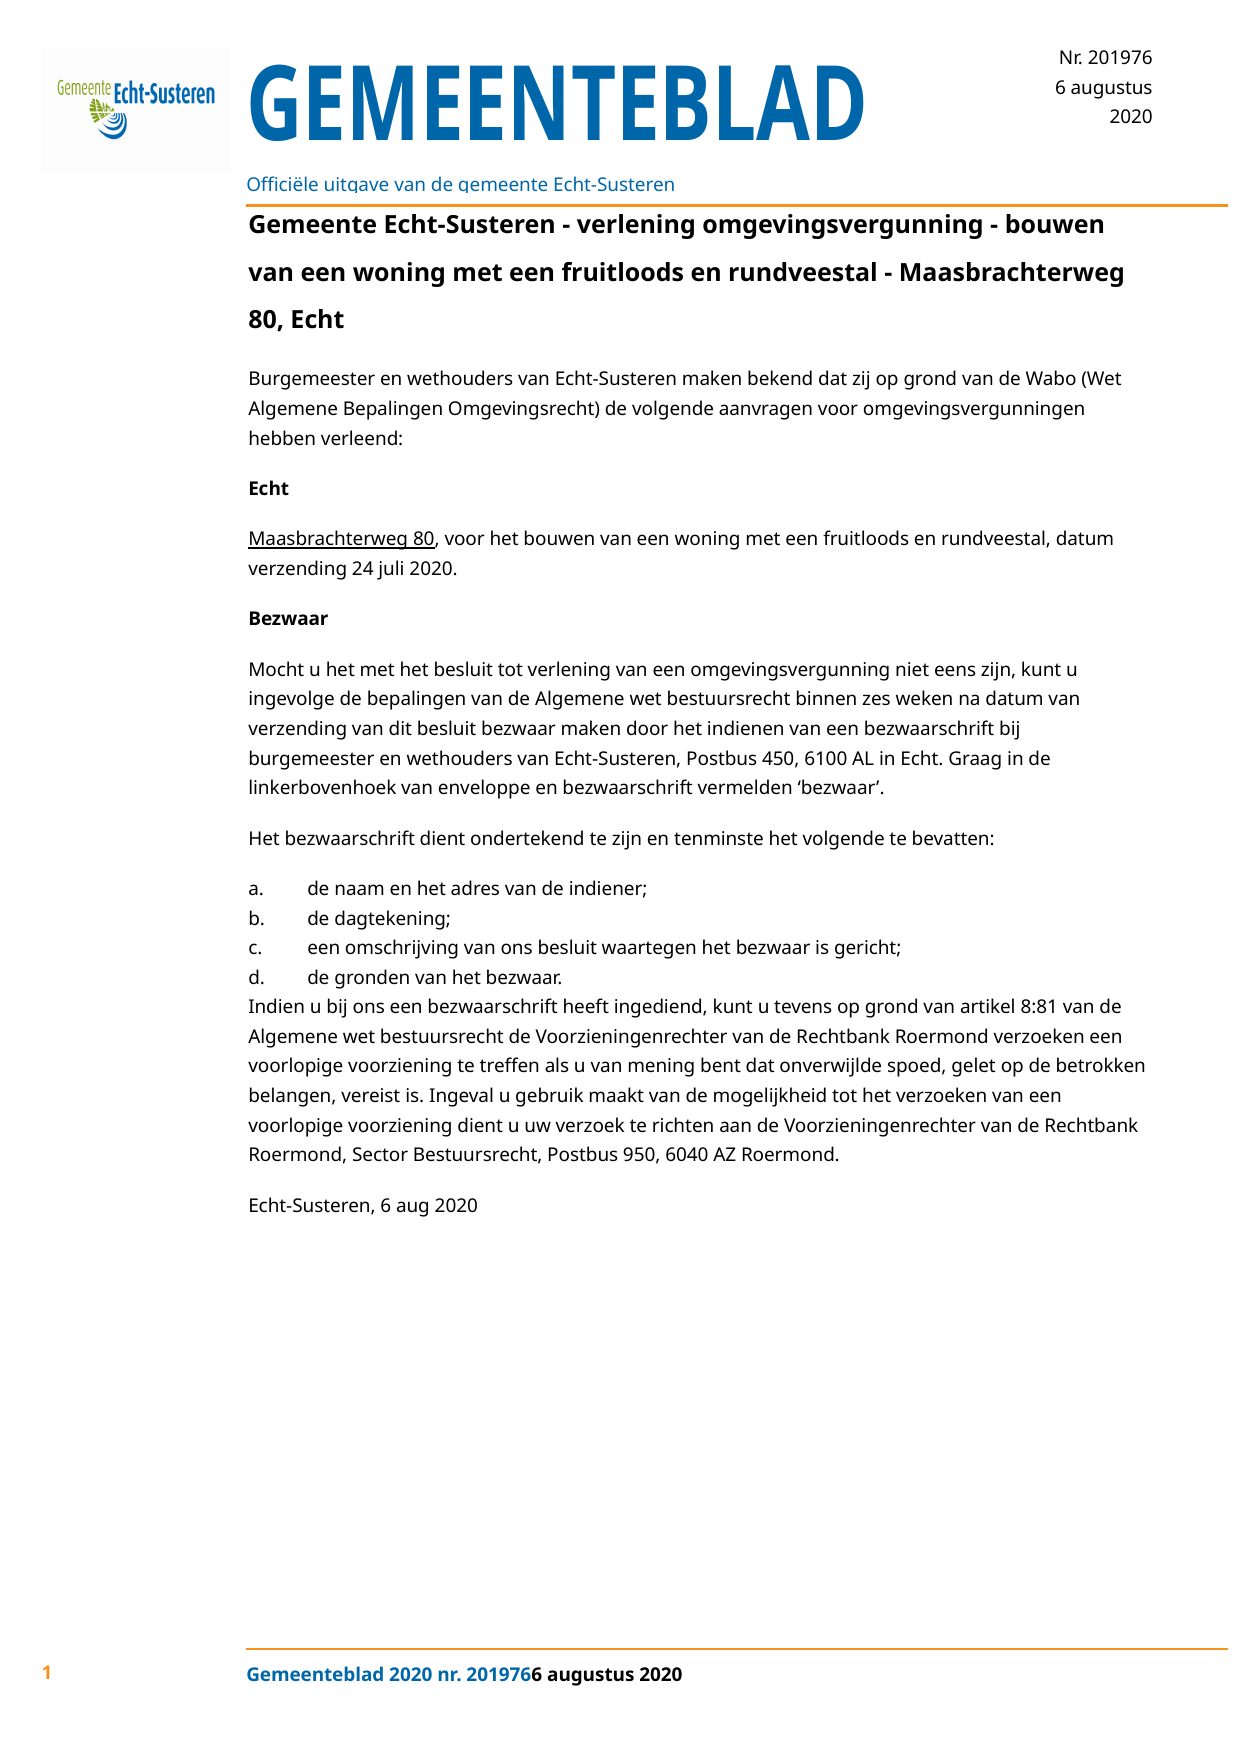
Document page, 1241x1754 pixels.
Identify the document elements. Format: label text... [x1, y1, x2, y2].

text Indien u bij ons een bezwaarschrift heeft ingediend, kunt u tevens op grond van artikel 8:81 van de Algemene wet bestuursrecht de Voorzieningenrechter van de Rechtbank Roermond verzoeken een voorlopige voorziening te treffen als u van mening bent dat onverwijlde spoed, gelet op de betrokken belangen, vereist is. Ingeval u gebruik maakt van de mogelijkheid tot het verzoeken van een voorlopige voorziening dient u uw verzoek te richten aan de Voorzieningenrechter van de Rechtbank Roermond, Sector Bestuursrecht, Postbus 950, 6040 AZ Roermond. [248, 993, 1152, 1167]
text Mocht u het met het besluit tot verlening van een omgevingsvergunning niet eens zijn, kunt u ingevolge de bepalingen van de Algemene wet bestuursrecht binnen zes weken na datum van verzending van dit besluit bezwaar maken door het indienen van een bezwaarschrift bij burgemeester en wethouders van Echt-Susteren, Postbus 450, 6100 AL in Echt. Graag in de linkerbovenhoek van enveloppe en bezwaarschrift vermelden ‘bezwaar’. [248, 656, 1152, 800]
list de dagtekening; [248, 905, 1152, 930]
text Gemeente Echt-Susteren - verlening omgevingsvergunning - bouwen van een woning met een fruitloods en rundveestal - Maasbrachterweg 80, Echt [248, 207, 1152, 336]
text Maasbrachterweg 80, voor het bouwen van een woning met een fruitloods en rundveestal, datum verzending 24 juli 2020. [248, 526, 1152, 581]
text Echt-Susteren, 6 aug 2020 [248, 1192, 1152, 1217]
picture [41, 47, 231, 172]
text Echt [248, 475, 1152, 501]
list een omschrijving van ons besluit waartegen het bezwaar is gericht; [248, 934, 1152, 960]
list de naam en het adres van de indiener; [248, 875, 1152, 901]
text Bezwaar [248, 606, 1152, 631]
text Het bezwaarschrift dient ondertekend te zijn en tenminste het volgende te bevatten: [248, 825, 1152, 850]
list de gronden van het bezwaar. [248, 964, 1152, 989]
text Burgemeester en wethouders van Echt-Susteren maken bekend dat zij op grond van de Wabo (Wet Algemene Bepalingen Omgevingsrecht) de volgende aanvragen voor omgevingsvergunningen hebben verleend: [248, 366, 1152, 450]
